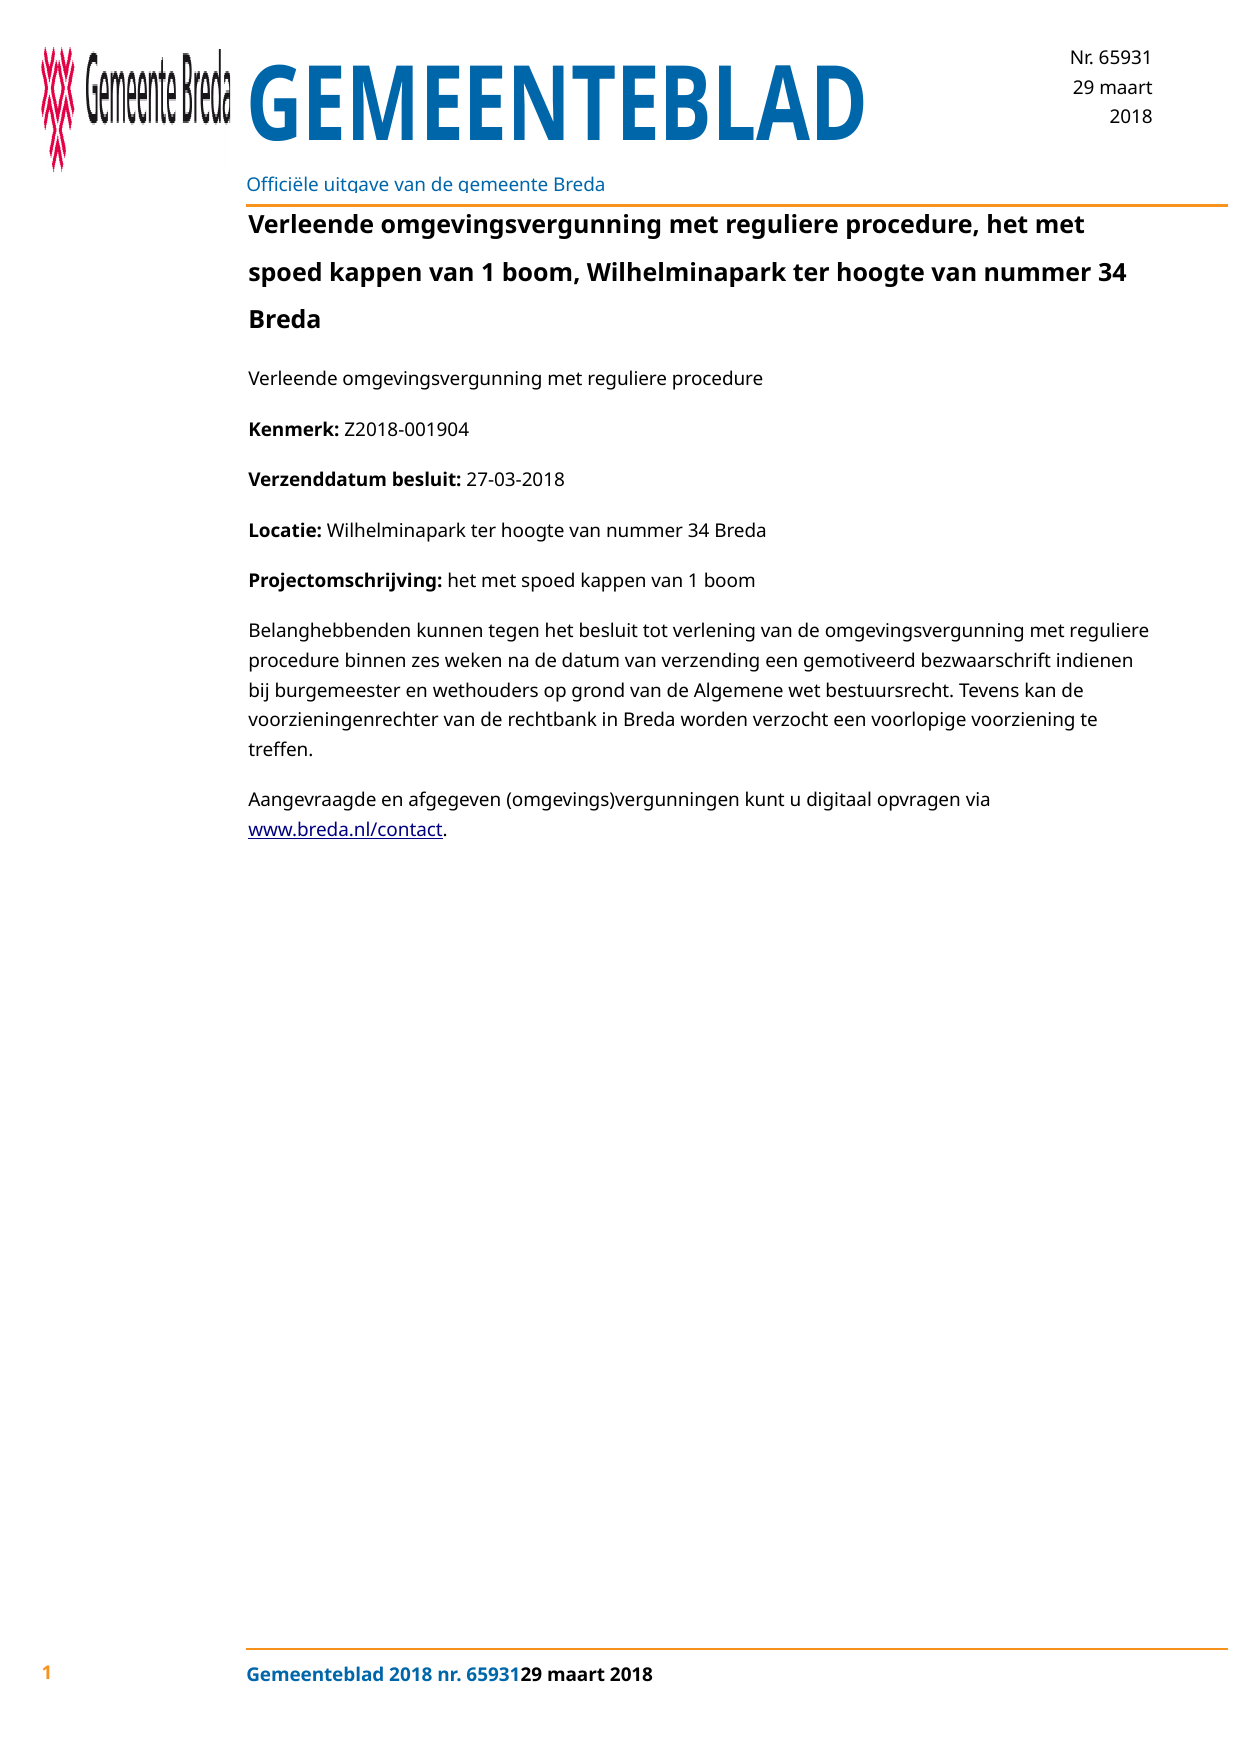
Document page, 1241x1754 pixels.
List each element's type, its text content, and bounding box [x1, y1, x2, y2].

text Kenmerk: Z2018-001904 [248, 416, 1152, 442]
text Verleende omgevingsvergunning met reguliere procedure, het met spoed kappen van 1 boom, Wilhelminapark ter hoogte van nummer 34 Breda [248, 207, 1152, 336]
text Verzenddatum besluit: 27-03-2018 [248, 466, 1152, 492]
text Locatie: Wilhelminapark ter hoogte van nummer 34 Breda [248, 517, 1152, 542]
picture [41, 47, 231, 172]
text Projectomschrijving: het met spoed kappen van 1 boom [248, 567, 1152, 593]
text Verleende omgevingsvergunning met reguliere procedure [248, 366, 1152, 391]
text Belanghebbenden kunnen tegen het besluit tot verlening van de omgevingsvergunning met reguliere procedure binnen zes weken na de datum van verzending een gemotiveerd bezwaarschrift indienen bij burgemeester en wethouders op grond van de Algemene wet bestuursrecht. Tevens kan de voorzieningenrechter van de rechtbank in Breda worden verzocht een voorlopige voorziening te treffen. [248, 618, 1152, 762]
text Aangevraagde en afgegeven (omgevings)vergunningen kunt u digitaal opvragen via www.breda.nl/contact. [248, 786, 1152, 842]
